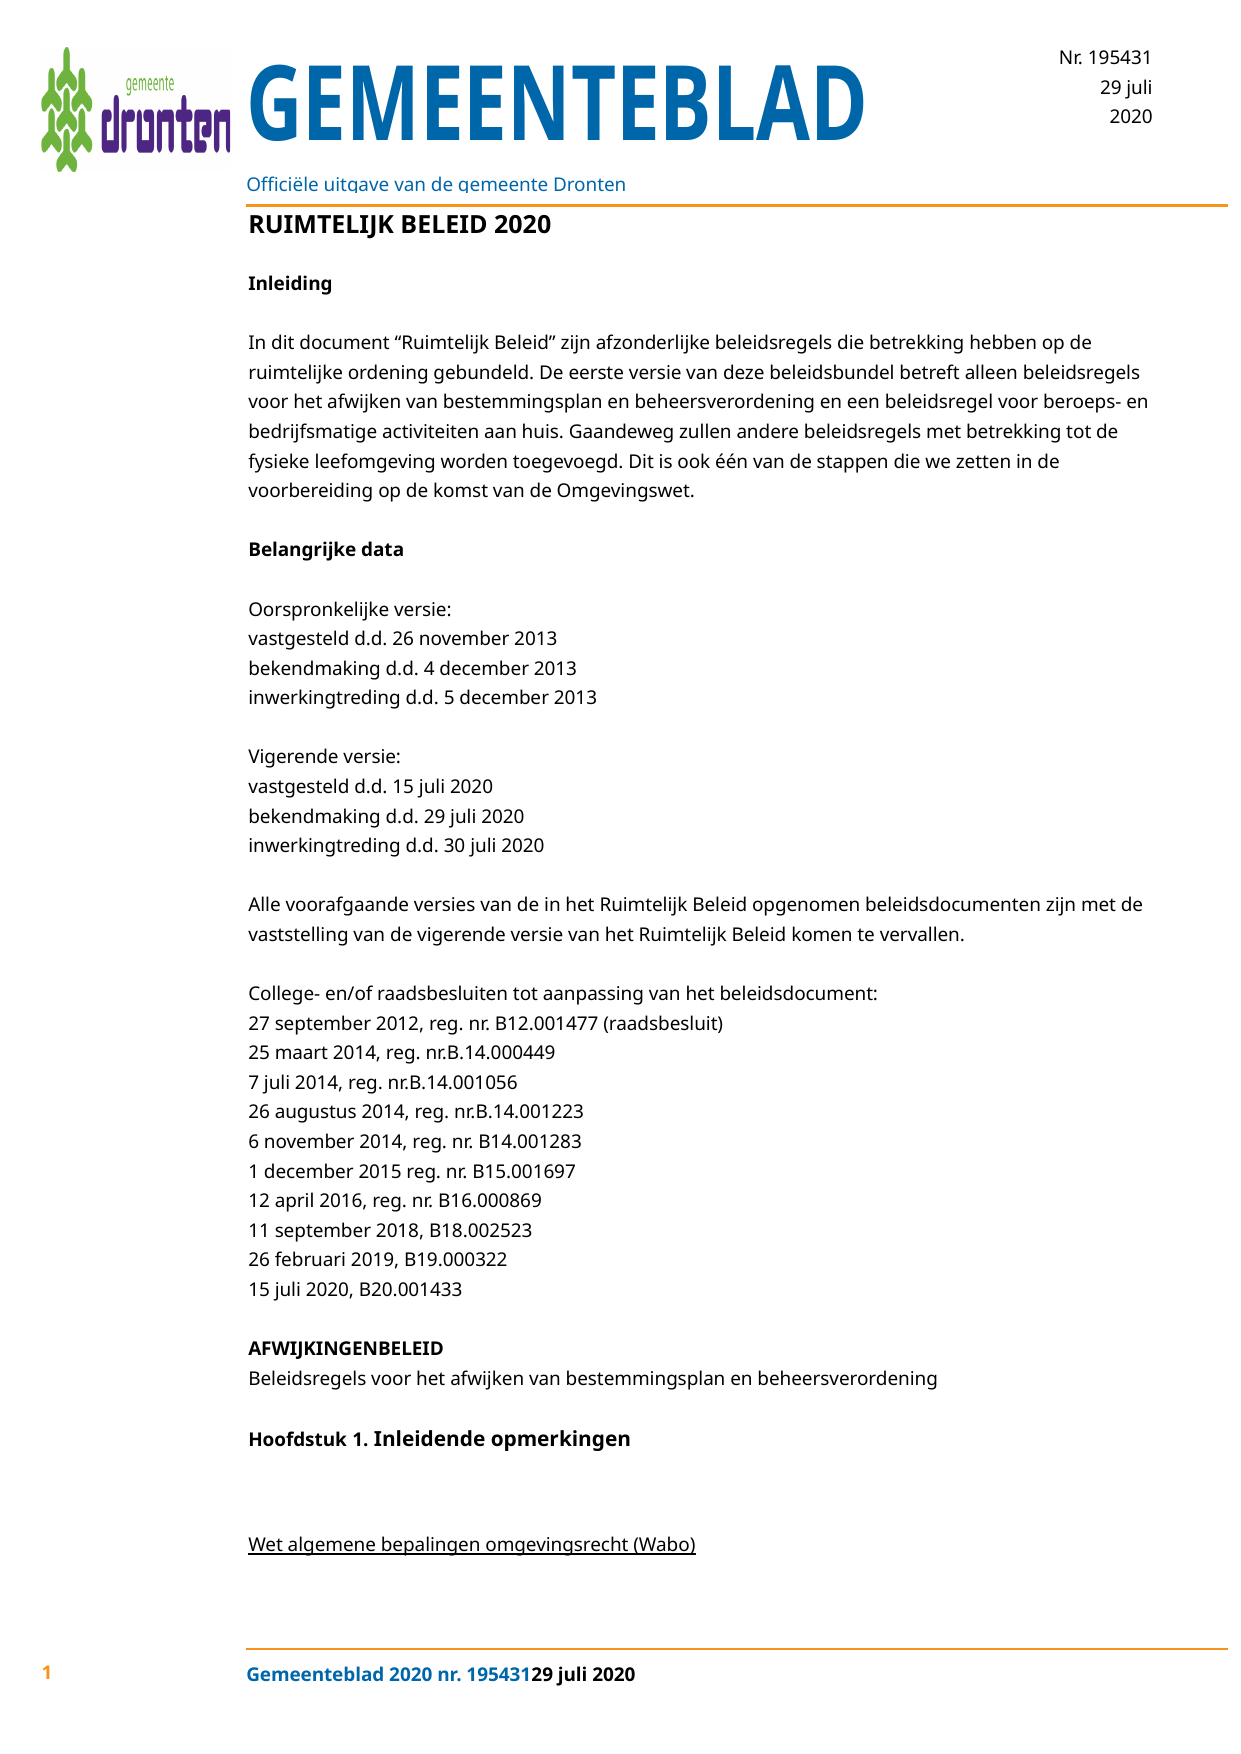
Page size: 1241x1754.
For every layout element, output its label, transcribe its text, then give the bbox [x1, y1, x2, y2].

text vastgesteld d.d. 15 juli 2020 [248, 773, 1152, 799]
text 1 december 2015 reg. nr. B15.001697 [248, 1158, 1152, 1183]
picture [41, 47, 231, 172]
text vastgesteld d.d. 26 november 2013 [248, 625, 1152, 651]
text AFWIJKINGENBELEID [248, 1335, 1152, 1361]
text RUIMTELIJK BELEID 2020 [248, 207, 1152, 241]
text 12 april 2016, reg. nr. B16.000869 [248, 1187, 1152, 1213]
text bekendmaking d.d. 4 december 2013 [248, 655, 1152, 681]
text 15 juli 2020, B20.001433 [248, 1276, 1152, 1302]
text 26 februari 2019, B19.000322 [248, 1247, 1152, 1272]
text Inleiding [248, 270, 1152, 296]
text Belangrijke data [248, 537, 1152, 562]
text Wet algemene bepalingen omgevingsrecht (Wabo) [248, 1531, 1152, 1557]
text bekendmaking d.d. 29 juli 2020 [248, 803, 1152, 828]
text Vigerende versie: [248, 744, 1152, 769]
text 7 juli 2014, reg. nr.B.14.001056 [248, 1069, 1152, 1095]
text 25 maart 2014, reg. nr.B.14.000449 [248, 1039, 1152, 1065]
text 6 november 2014, reg. nr. B14.001283 [248, 1128, 1152, 1154]
text Hoofdstuk 1. Inleidende opmerkingen [248, 1424, 1152, 1452]
text Alle voorafgaande versies van de in het Ruimtelijk Beleid opgenomen beleidsdocumenten zijn met de vaststelling van de vigerende versie van het Ruimtelijk Beleid komen te vervallen. [248, 892, 1152, 947]
text inwerkingtreding d.d. 30 juli 2020 [248, 832, 1152, 858]
text 27 september 2012, reg. nr. B12.001477 (raadsbesluit) [248, 1010, 1152, 1036]
text 11 september 2018, B18.002523 [248, 1217, 1152, 1243]
text 26 augustus 2014, reg. nr.B.14.001223 [248, 1099, 1152, 1124]
text Beleidsregels voor het afwijken van bestemmingsplan en beheersverordening [248, 1365, 1152, 1391]
text In dit document “Ruimtelijk Beleid” zijn afzonderlijke beleidsregels die betrekking hebben op de ruimtelijke ordening gebundeld. De eerste versie van deze beleidsbundel betreft alleen beleidsregels voor het afwijken van bestemmingsplan en beheersverordening en een beleidsregel voor beroeps- en bedrijfsmatige activiteiten aan huis. Gaandeweg zullen andere beleidsregels met betrekking tot de fysieke leefomgeving worden toegevoegd. Dit is ook één van de stappen die we zetten in de voorbereiding op de komst van de Omgevingswet. [248, 329, 1152, 503]
text College- en/of raadsbesluiten tot aanpassing van het beleidsdocument: [248, 980, 1152, 1006]
text inwerkingtreding d.d. 5 december 2013 [248, 684, 1152, 710]
text Oorspronkelijke versie: [248, 596, 1152, 621]
